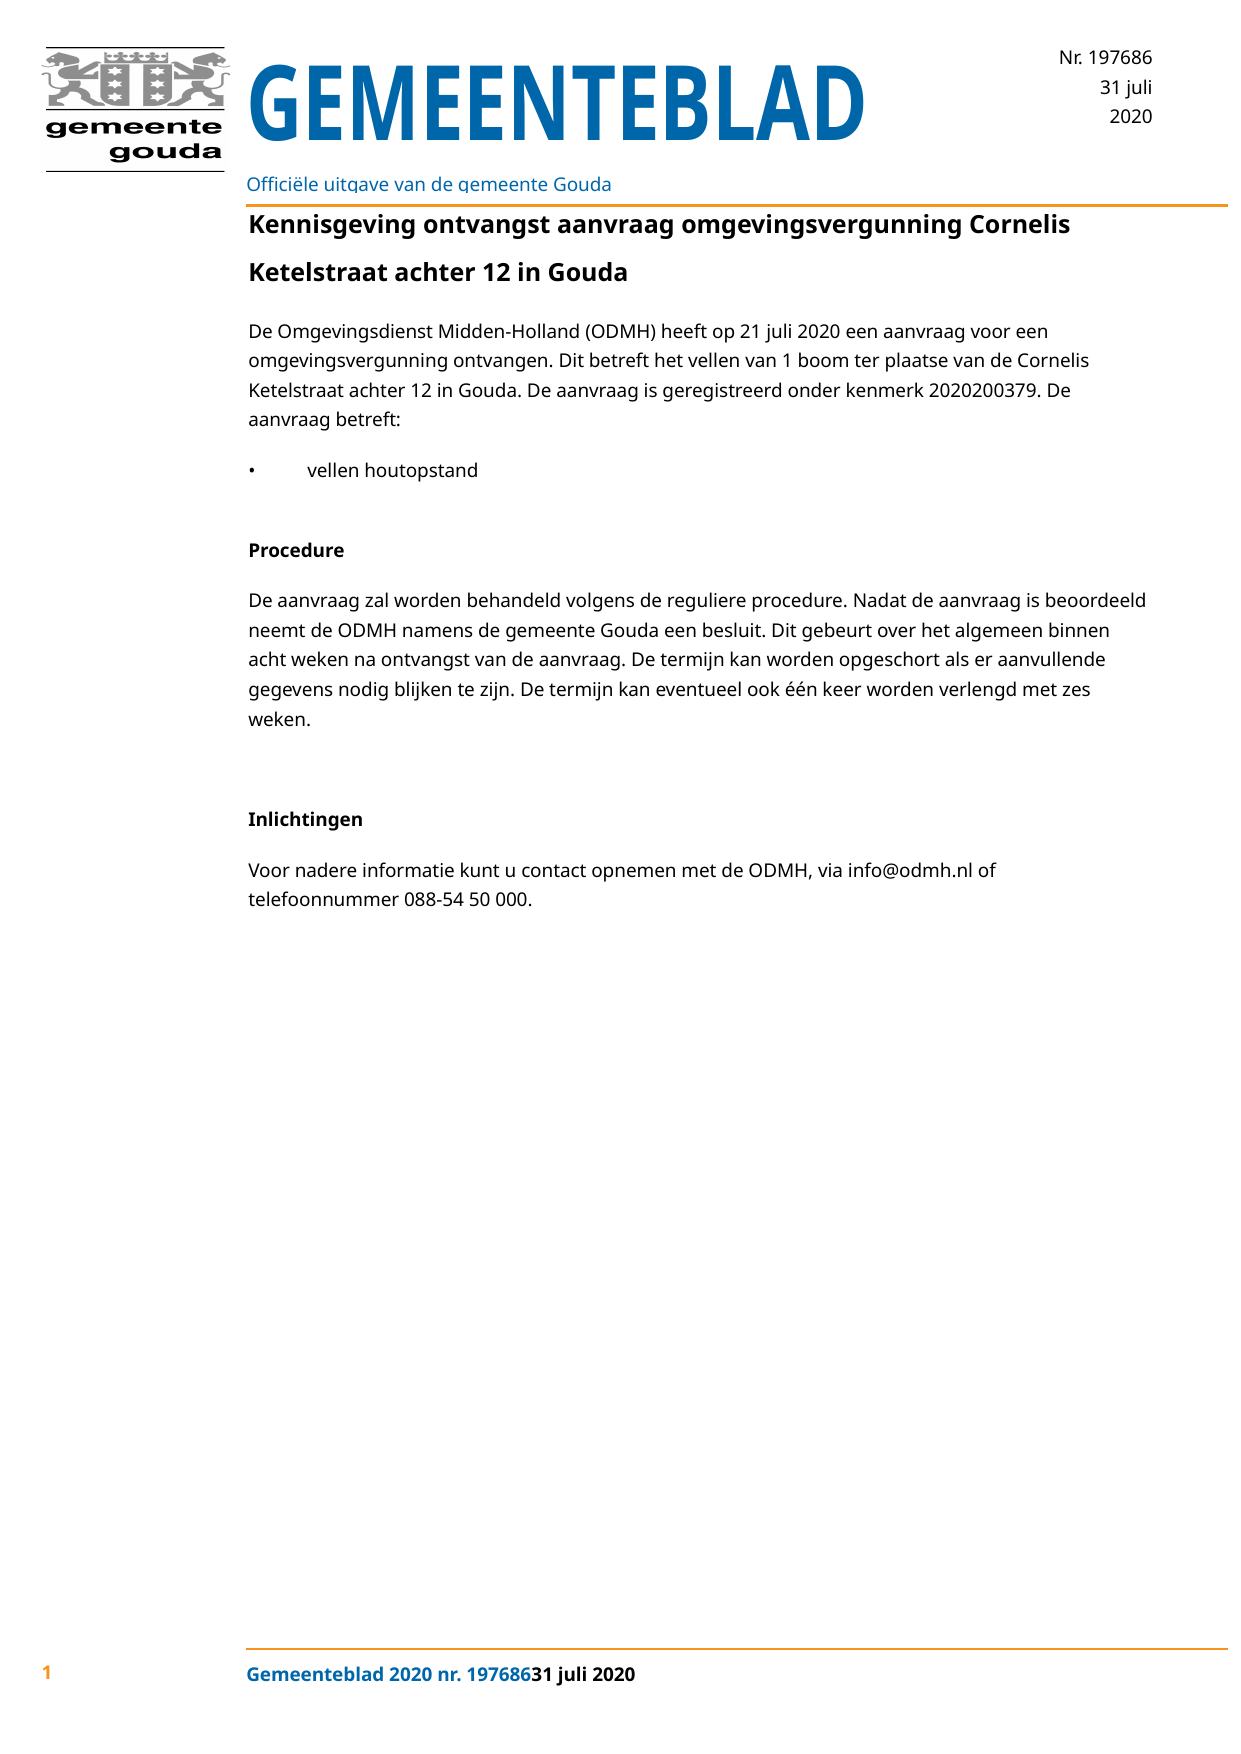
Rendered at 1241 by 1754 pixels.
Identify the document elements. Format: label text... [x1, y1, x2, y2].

text Procedure [248, 537, 1152, 563]
text De Omgevingsdienst Midden-Holland (ODMH) heeft op 21 juli 2020 een aanvraag voor een omgevingsvergunning ontvangen. Dit betreft het vellen van 1 boom ter plaatse van de Cornelis Ketelstraat achter 12 in Gouda. De aanvraag is geregistreerd onder kenmerk 2020200379. De aanvraag betreft: [248, 318, 1152, 432]
list vellen houtopstand [248, 457, 1152, 483]
text De aanvraag zal worden behandeld volgens de reguliere procedure. Nadat de aanvraag is beoordeeld neemt de ODMH namens de gemeente Gouda een besluit. Dit gebeurt over het algemeen binnen acht weken na ontvangst van de aanvraag. De termijn kan worden opgeschort als er aanvullende gegevens nodig blijken te zijn. De termijn kan eventueel ook één keer worden verlengd met zes weken. [248, 587, 1152, 732]
text Voor nadere informatie kunt u contact opnemen met de ODMH, via info@odmh.nl of telefoonnummer 088-54 50 000. [248, 857, 1152, 912]
picture [41, 47, 231, 172]
text Inlichtingen [248, 807, 1152, 832]
text Kennisgeving ontvangst aanvraag omgevingsvergunning Cornelis Ketelstraat achter 12 in Gouda [248, 207, 1152, 288]
